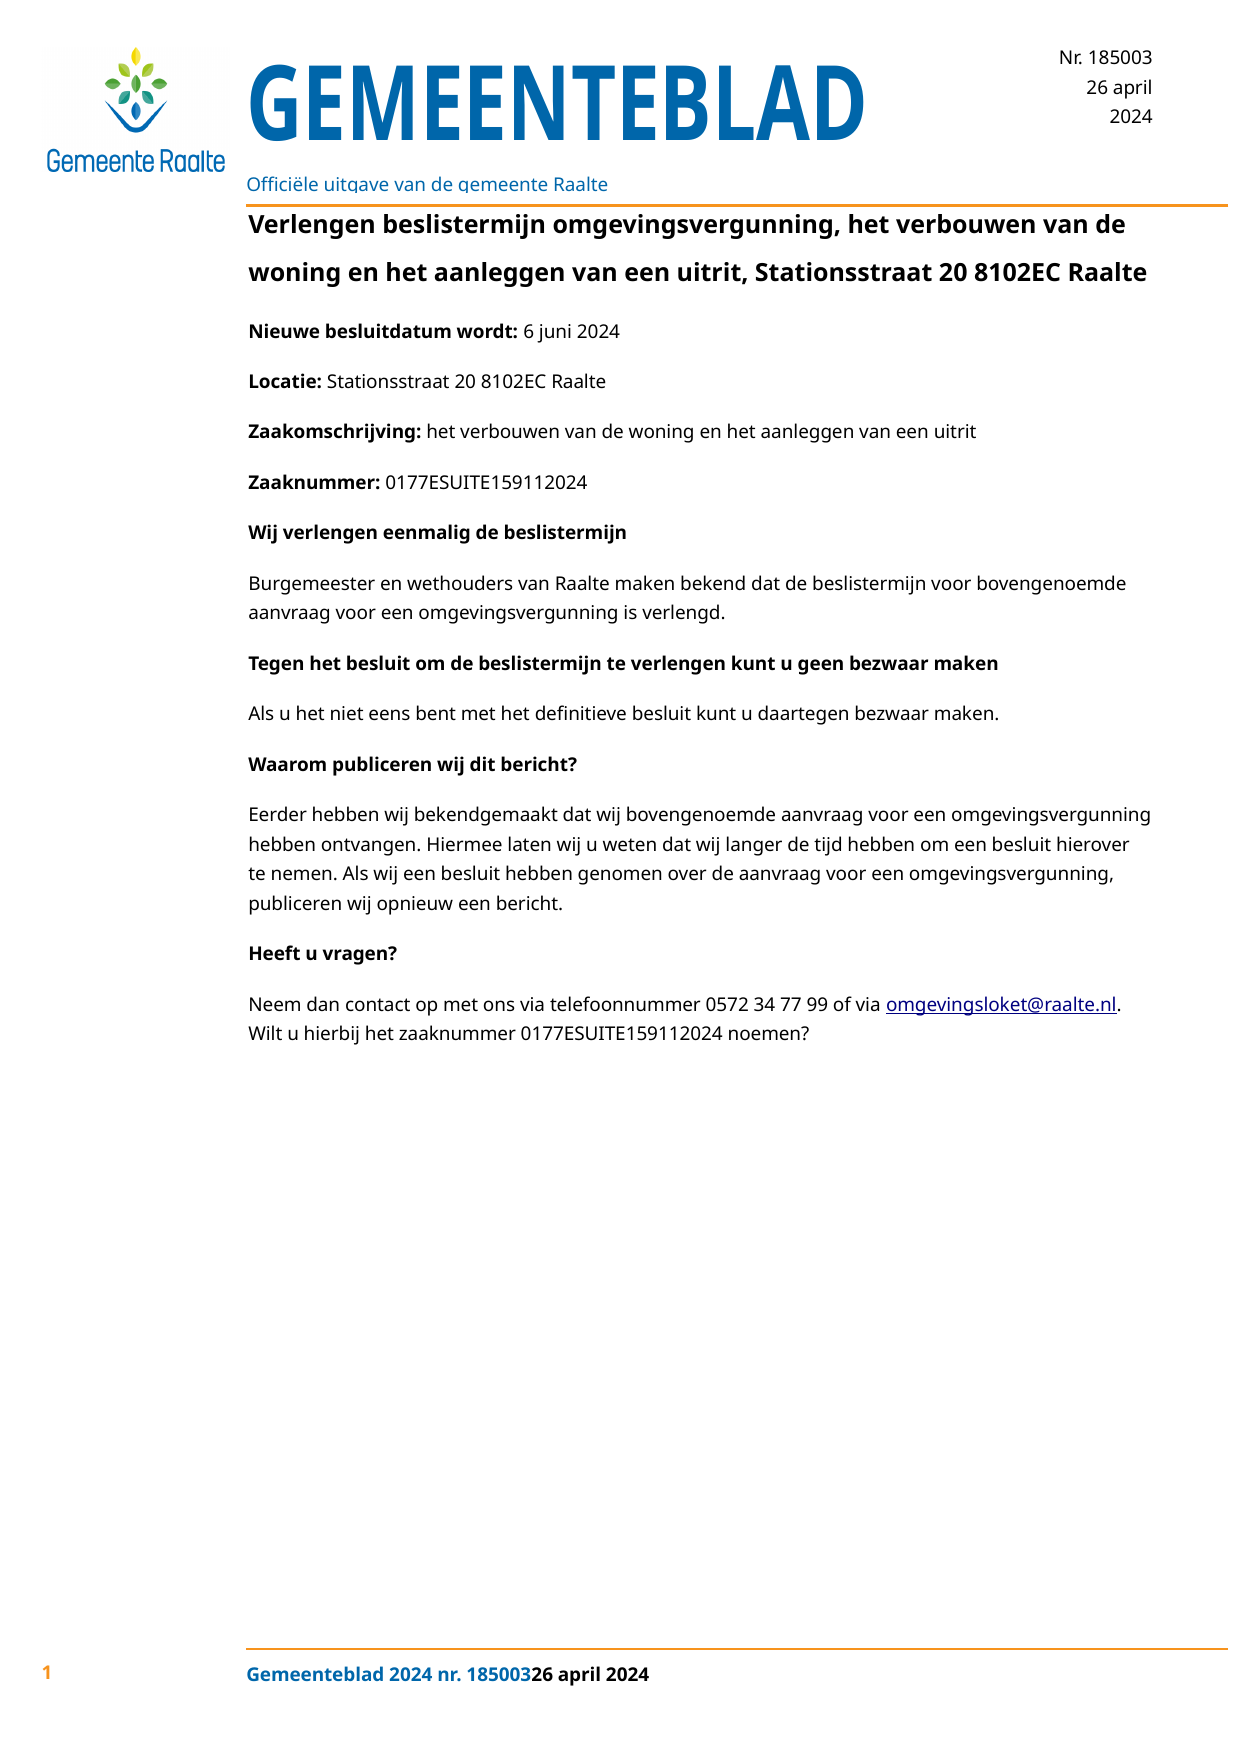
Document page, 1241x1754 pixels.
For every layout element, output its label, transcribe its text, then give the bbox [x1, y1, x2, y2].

text Zaakomschrijving: het verbouwen van de woning en het aanleggen van een uitrit [248, 419, 1152, 444]
text Eerder hebben wij bekendgemaakt dat wij bovengenoemde aanvraag voor een omgevingsvergunning hebben ontvangen. Hiermee laten wij u weten dat wij langer de tijd hebben om een besluit hierover te nemen. Als wij een besluit hebben genomen over de aanvraag voor een omgevingsvergunning, publiceren wij opnieuw een bericht. [248, 801, 1152, 916]
text Als u het niet eens bent met het definitieve besluit kunt u daartegen bezwaar maken. [248, 700, 1152, 726]
text Zaaknummer: 0177ESUITE159112024 [248, 469, 1152, 495]
text Burgemeester en wethouders van Raalte maken bekend dat de beslistermijn voor bovengenoemde aanvraag voor een omgevingsvergunning is verlengd. [248, 570, 1152, 625]
text Locatie: Stationsstraat 20 8102EC Raalte [248, 368, 1152, 394]
text Tegen het besluit om de beslistermijn te verlengen kunt u geen bezwaar maken [248, 650, 1152, 676]
text Wij verlengen eenmalig de beslistermijn [248, 519, 1152, 545]
text Neem dan contact op met ons via telefoonnummer 0572 34 77 99 of via omgevingsloket@raalte.nl. Wilt u hierbij het zaaknummer 0177ESUITE159112024 noemen? [248, 991, 1152, 1046]
picture [41, 47, 231, 172]
text Waarom publiceren wij dit bericht? [248, 751, 1152, 777]
text Nieuwe besluitdatum wordt: 6 juni 2024 [248, 318, 1152, 344]
text Verlengen beslistermijn omgevingsvergunning, het verbouwen van de woning en het aanleggen van een uitrit, Stationsstraat 20 8102EC Raalte [248, 207, 1152, 288]
text Heeft u vragen? [248, 940, 1152, 966]
